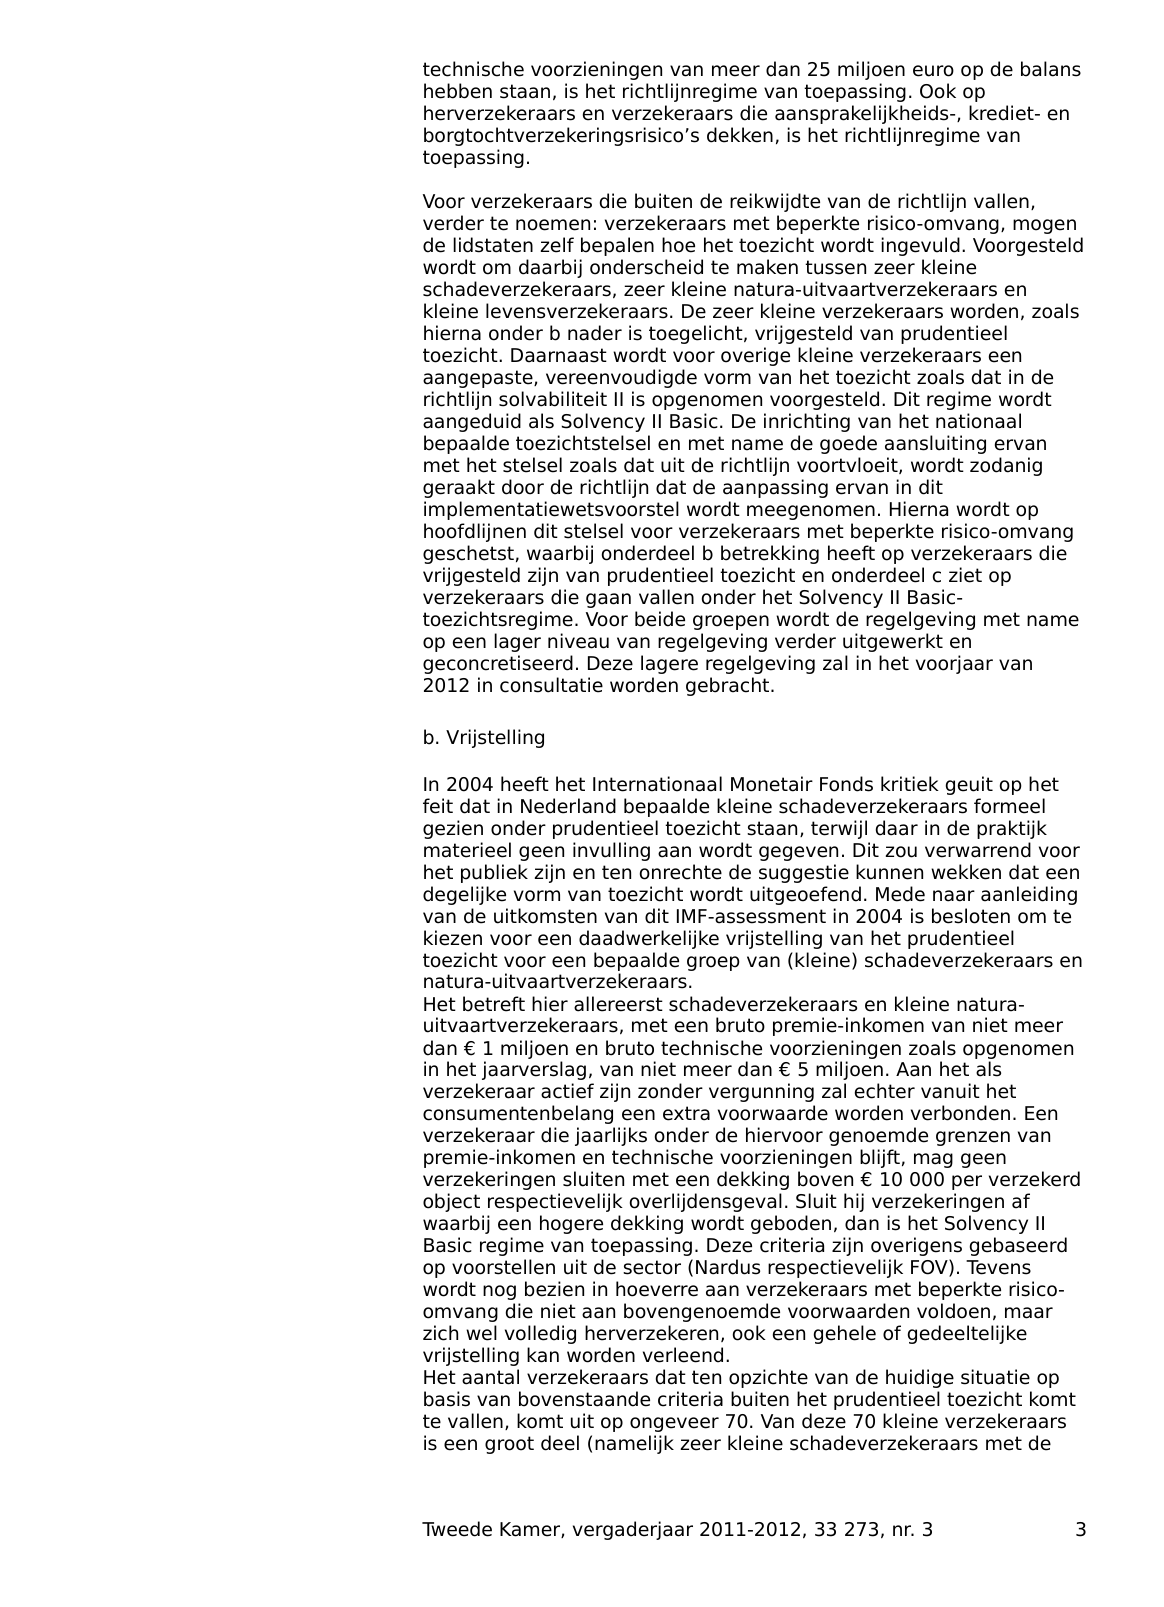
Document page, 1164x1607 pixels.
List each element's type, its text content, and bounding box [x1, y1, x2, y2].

text Het aantal verzekeraars dat ten opzichte van de huidige situatie op basis van bovenstaande criteria buiten het prudentieel toezicht komt te vallen, komt uit op ongeveer 70. Van deze 70 kleine verzekeraars is een groot deel (namelijk zeer kleine schadeverzekeraars met de [422, 1367, 1087, 1455]
text technische voorzieningen van meer dan 25 miljoen euro op de balans hebben staan, is het richtlijnregime van toepassing. Ook op herverzekeraars en verzekeraars die aansprakelijkheids-, krediet- en borgtochtverzekeringsrisico’s dekken, is het richtlijnregime van toepassing. [422, 59, 1087, 169]
text Voor verzekeraars die buiten de reikwijdte van de richtlijn vallen, verder te noemen: verzekeraars met beperkte risico-omvang, mogen de lidstaten zelf bepalen hoe het toezicht wordt ingevuld. Voorgesteld wordt om daarbij onderscheid te maken tussen zeer kleine schadeverzekeraars, zeer kleine natura-uitvaartverzekeraars en kleine levensverzekeraars. De zeer kleine verzekeraars worden, zoals hierna onder b nader is toegelicht, vrijgesteld van prudentieel toezicht. Daarnaast wordt voor overige kleine verzekeraars een aangepaste, vereenvoudigde vorm van het toezicht zoals dat in de richtlijn solvabiliteit II is opgenomen voorgesteld. Dit regime wordt aangeduid als Solvency II Basic. De inrichting van het nationaal bepaalde toezichtstelsel en met name de goede aansluiting ervan met het stelsel zoals dat uit de richtlijn voortvloeit, wordt zodanig geraakt door de richtlijn dat de aanpassing ervan in dit implementatiewetsvoorstel wordt meegenomen. Hierna wordt op hoofdlijnen dit stelsel voor verzekeraars met beperkte risico-omvang geschetst, waarbij onderdeel b betrekking heeft op verzekeraars die vrijgesteld zijn van prudentieel toezicht en onderdeel c ziet op verzekeraars die gaan vallen onder het Solvency II Basic-toezichtsregime. Voor beide groepen wordt de regelgeving met name op een lager niveau van regelgeving verder uitgewerkt en geconcretiseerd. Deze lagere regelgeving zal in het voorjaar van 2012 in consultatie worden gebracht. [422, 191, 1087, 697]
text Het betreft hier allereerst schadeverzekeraars en kleine natura-uitvaartverzekeraars, met een bruto premie-inkomen van niet meer dan € 1 miljoen en bruto technische voorzieningen zoals opgenomen in het jaarverslag, van niet meer dan € 5 miljoen. Aan het als verzekeraar actief zijn zonder vergunning zal echter vanuit het consumentenbelang een extra voorwaarde worden verbonden. Een verzekeraar die jaarlijks onder de hiervoor genoemde grenzen van premie-inkomen en technische voorzieningen blijft, mag geen verzekeringen sluiten met een dekking boven € 10 000 per verzekerd object respectievelijk overlijdensgeval. Sluit hij verzekeringen af waarbij een hogere dekking wordt geboden, dan is het Solvency II Basic regime van toepassing. Deze criteria zijn overigens gebaseerd op voorstellen uit de sector (Nardus respectievelijk FOV). Tevens wordt nog bezien in hoeverre aan verzekeraars met beperkte risico-omvang die niet aan bovengenoemde voorwaarden voldoen, maar zich wel volledig herverzekeren, ook een gehele of gedeeltelijke vrijstelling kan worden verleend. [422, 993, 1087, 1367]
subtitle b. Vrijstelling [422, 727, 1087, 749]
text In 2004 heeft het Internationaal Monetair Fonds kritiek geuit op het feit dat in Nederland bepaalde kleine schadeverzekeraars formeel gezien onder prudentieel toezicht staan, terwijl daar in de praktijk materieel geen invulling aan wordt gegeven. Dit zou verwarrend voor het publiek zijn en ten onrechte de suggestie kunnen wekken dat een degelijke vorm van toezicht wordt uitgeoefend. Mede naar aanleiding van de uitkomsten van dit IMF-assessment in 2004 is besloten om te kiezen voor een daadwerkelijke vrijstelling van het prudentieel toezicht voor een bepaalde groep van (kleine) schadeverzekeraars en natura-uitvaartverzekeraars. [422, 774, 1087, 993]
